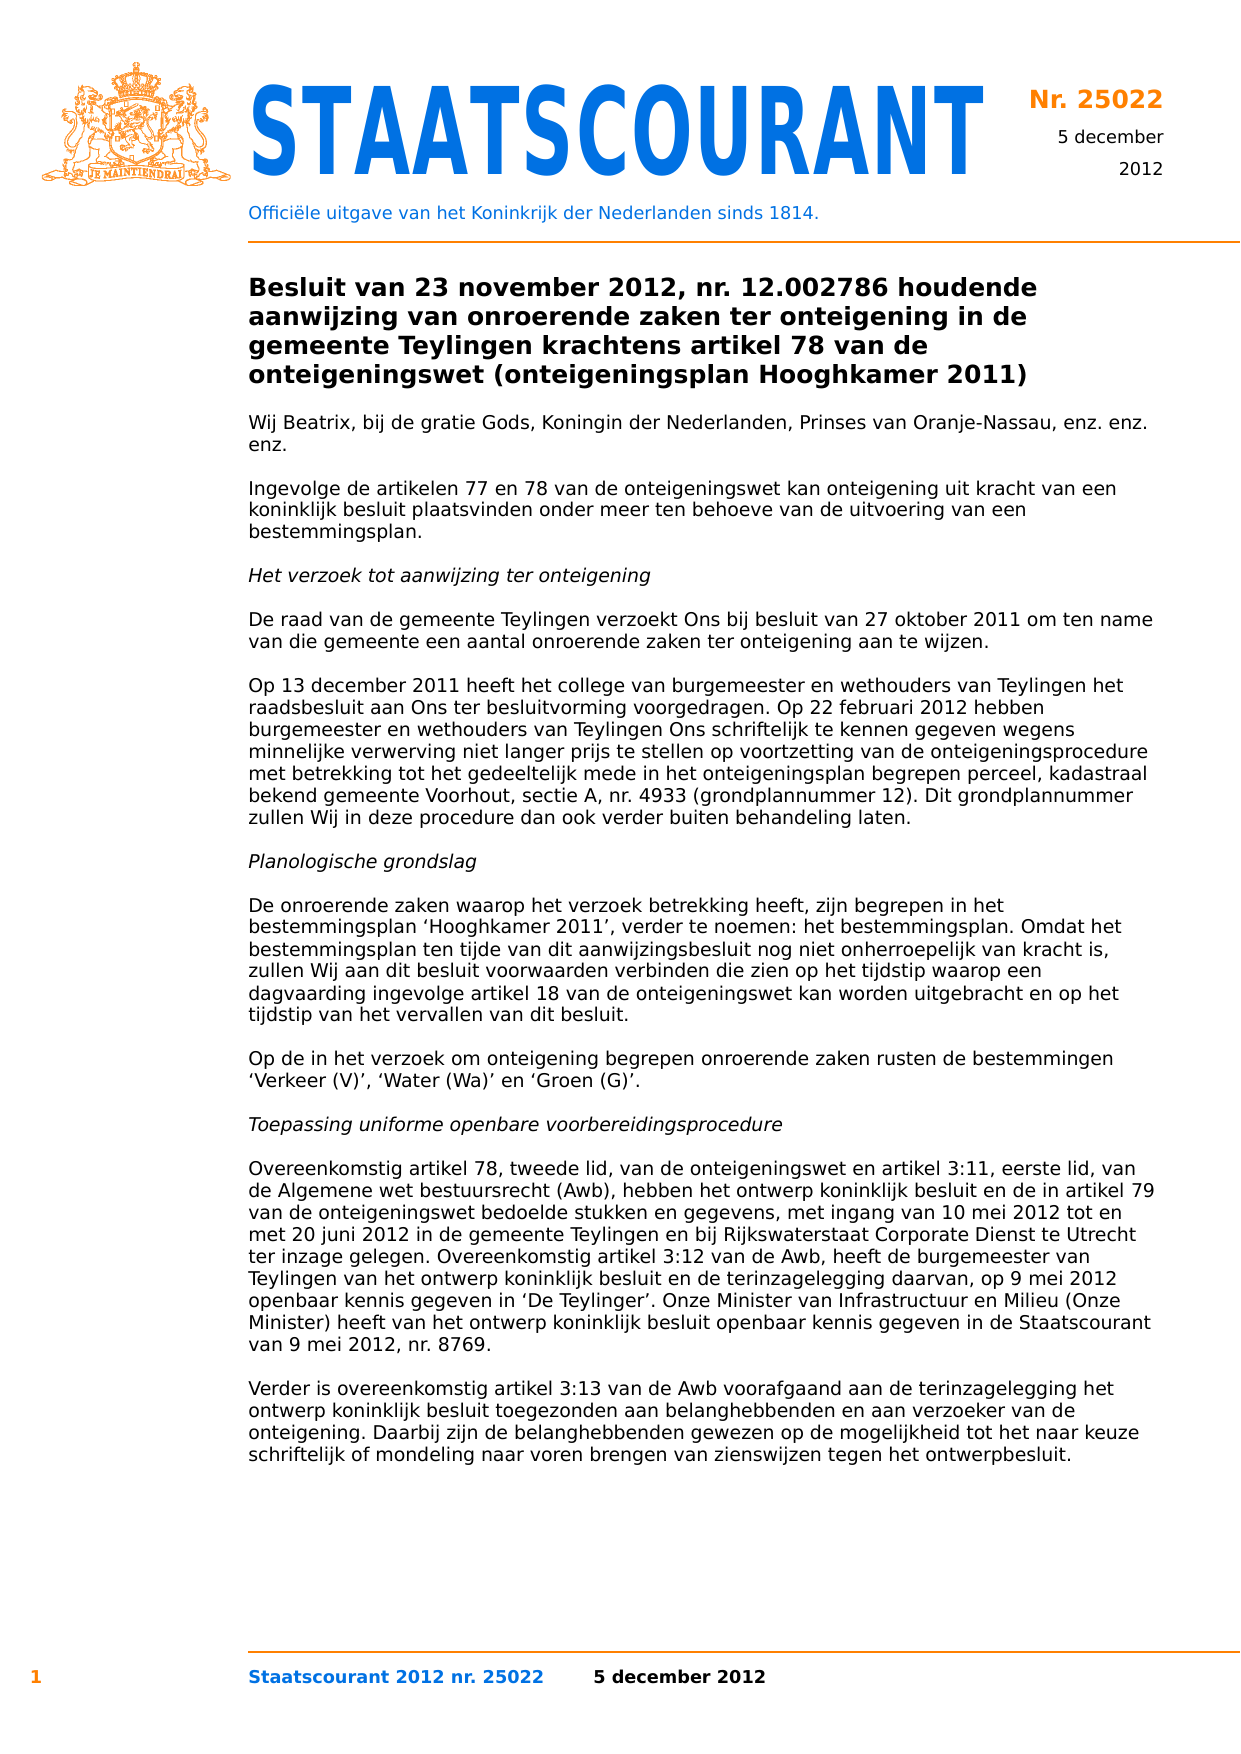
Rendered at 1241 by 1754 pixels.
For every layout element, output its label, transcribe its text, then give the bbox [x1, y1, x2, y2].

subtitle Besluit van 23 november 2012, nr. 12.002786 houdende aanwijzing van onroerende zaken ter onteigening in de gemeente Teylingen krachtens artikel 78 van de onteigeningswet (onteigeningsplan Hooghkamer 2011) [248, 273, 1163, 390]
text Op 13 december 2011 heeft het college van burgemeester en wethouders van Teylingen het raadsbesluit aan Ons ter besluitvorming voorgedragen. Op 22 februari 2012 hebben burgemeester en wethouders van Teylingen Ons schriftelijk te kennen gegeven wegens minnelijke verwerving niet langer prijs te stellen op voortzetting van de onteigeningsprocedure met betrekking tot het gedeeltelijk mede in het onteigeningsplan begrepen perceel, kadastraal bekend gemeente Voorhout, sectie A, nr. 4933 (grondplannummer 12). Dit grondplannummer zullen Wij in deze procedure dan ook verder buiten behandeling laten. [248, 675, 1163, 829]
text Ingevolge de artikelen 77 en 78 van de onteigeningswet kan onteigening uit kracht van een koninklijk besluit plaatsvinden onder meer ten behoeve van de uitvoering van een bestemmingsplan. [248, 477, 1163, 543]
table_header STAATSCOURANT [248, 62, 998, 203]
subtitle Planologische grondslag [248, 851, 1163, 873]
text Verder is overeenkomstig artikel 3:13 van de Awb voorafgaand aan de terinzagelegging het ontwerp koninklijk besluit toegezonden aan belanghebbenden en aan verzoeker van de onteigening. Daarbij zijn de belanghebbenden gewezen op de mogelijkheid tot het naar keuze schriftelijk of mondeling naar voren brengen van zienswijzen tegen het ontwerpbesluit. [248, 1378, 1163, 1466]
text Overeenkomstig artikel 78, tweede lid, van de onteigeningswet en artikel 3:11, eerste lid, van de Algemene wet bestuursrecht (Awb), hebben het ontwerp koninklijk besluit en de in artikel 79 van de onteigeningswet bedoelde stukken en gegevens, met ingang van 10 mei 2012 tot en met 20 juni 2012 in de gemeente Teylingen en bij Rijkswaterstaat Corporate Dienst te Utrecht ter inzage gelegen. Overeenkomstig artikel 3:12 van de Awb, heeft de burgemeester van Teylingen van het ontwerp koninklijk besluit en de terinzagelegging daarvan, op 9 mei 2012 openbaar kennis gegeven in ‘De Teylinger’. Onze Minister van Infrastructuur en Milieu (Onze Minister) heeft van het ontwerp koninklijk besluit openbaar kennis gegeven in de Staatscourant van 9 mei 2012, nr. 8769. [248, 1158, 1163, 1356]
subtitle Toepassing uniforme openbare voorbereidingsprocedure [248, 1114, 1163, 1136]
table_header Nr. 25022 [998, 62, 1240, 121]
text De onroerende zaken waarop het verzoek betrekking heeft, zijn begrepen in het bestemmingsplan ‘Hooghkamer 2011’, verder te noemen: het bestemmingsplan. Omdat het bestemmingsplan ten tijde van dit aanwijzingsbesluit nog niet onherroepelijk van kracht is, zullen Wij aan dit besluit voorwaarden verbinden die zien op het tijdstip waarop een dagvaarding ingevolge artikel 18 van de onteigeningswet kan worden uitgebracht en op het tijdstip van het vervallen van dit besluit. [248, 894, 1163, 1026]
table_cell 5 december [998, 121, 1240, 153]
text Op de in het verzoek om onteigening begrepen onroerende zaken rusten de bestemmingen ‘Verkeer (V)’, ‘Water (Wa)’ en ‘Groen (G)’. [248, 1048, 1163, 1092]
subtitle Het verzoek tot aanwijzing ter onteigening [248, 565, 1163, 587]
table_header [25, 62, 248, 241]
table_cell 2012 [998, 153, 1240, 203]
text De raad van de gemeente Teylingen verzoekt Ons bij besluit van 27 oktober 2011 om ten name van die gemeente een aantal onroerende zaken ter onteigening aan te wijzen. [248, 609, 1163, 653]
table_cell Officiële uitgave van het Koninkrijk der Nederlanden sinds 1814. [248, 203, 1240, 241]
text Wij Beatrix, bij de gratie Gods, Koningin der Nederlanden, Prinses van Oranje-Nassau, enz. enz. enz. [248, 412, 1163, 456]
picture [41, 62, 231, 186]
